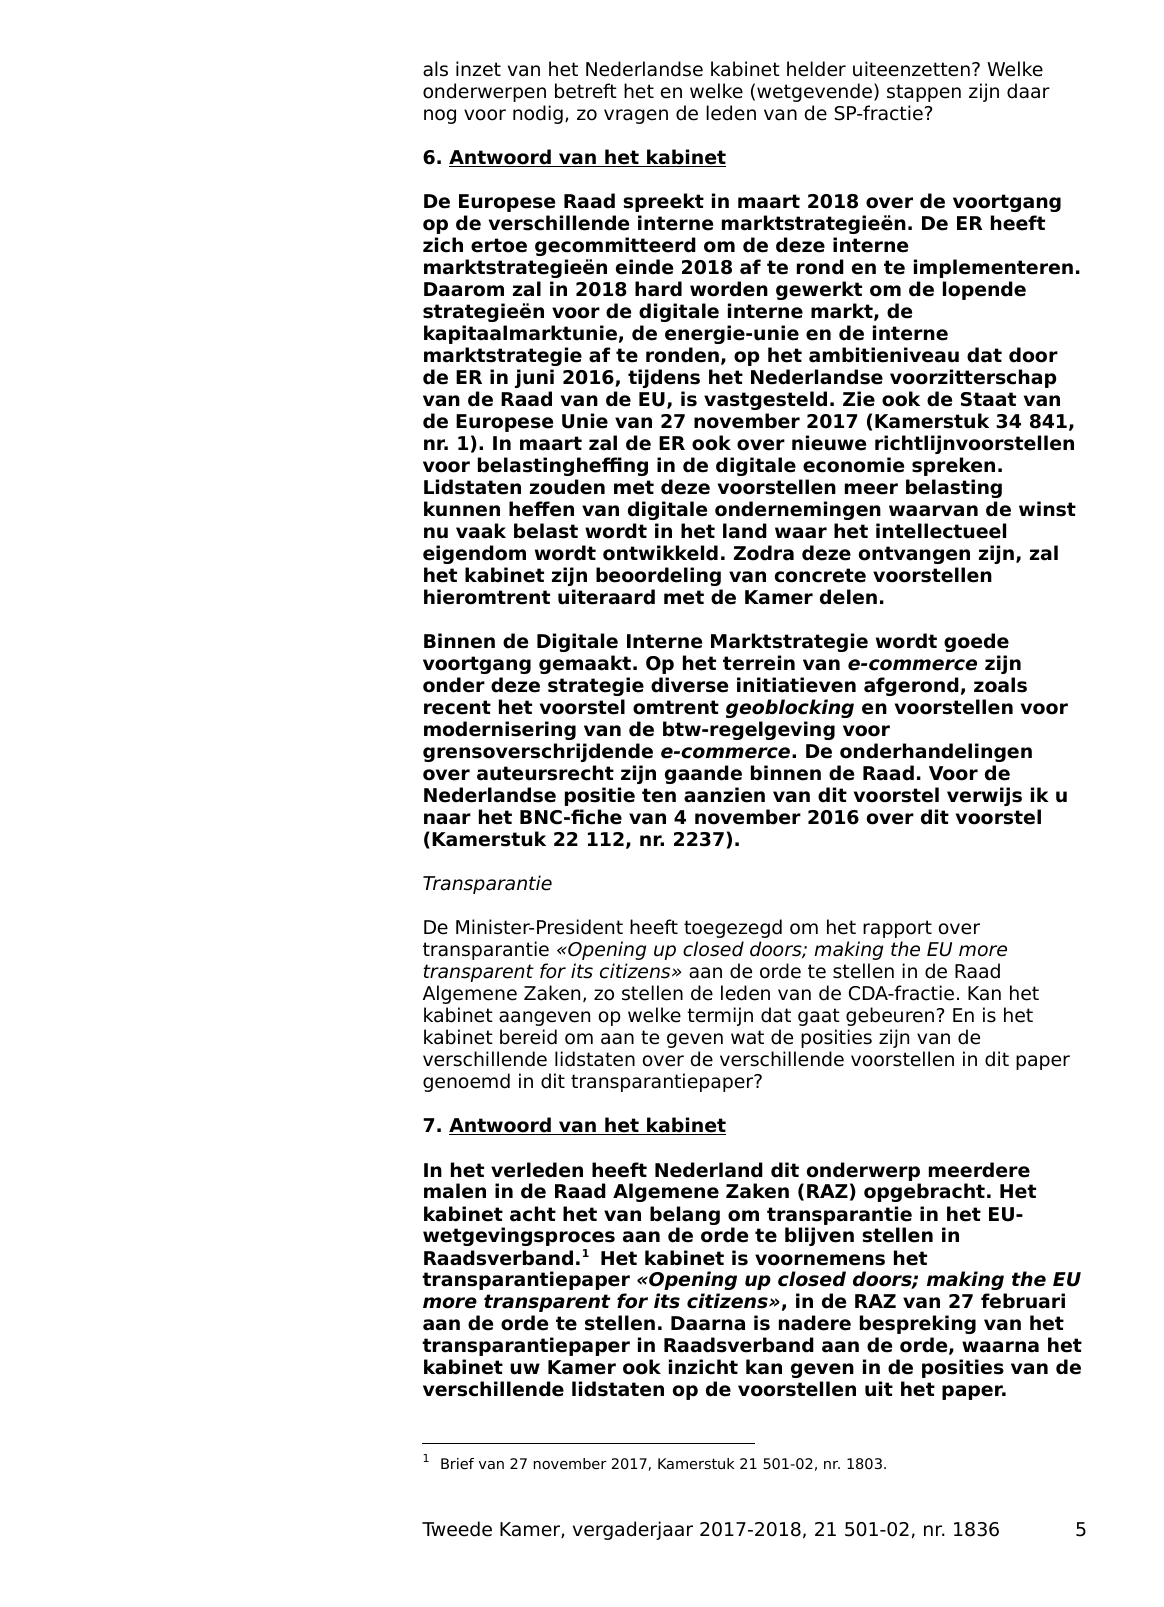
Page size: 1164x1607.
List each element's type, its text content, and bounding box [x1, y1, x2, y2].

subtitle 6. Antwoord van het kabinet [422, 147, 1087, 169]
text De Minister-President heeft toegezegd om het rapport over transparantie «Opening up closed doors; making the EU more transparent for its citizens» aan de orde te stellen in de Raad Algemene Zaken, zo stellen de leden van de CDA-fractie. Kan het kabinet aangeven op welke termijn dat gaat gebeuren? En is het kabinet bereid om aan te geven wat de posities zijn van de verschillende lidstaten over de verschillende voorstellen in dit paper genoemd in dit transparantiepaper? [422, 917, 1087, 1093]
text als inzet van het Nederlandse kabinet helder uiteenzetten? Welke onderwerpen betreft het en welke (wetgevende) stappen zijn daar nog voor nodig, zo vragen de leden van de SP-fractie? [422, 59, 1087, 125]
text Binnen de Digitale Interne Marktstrategie wordt goede voortgang gemaakt. Op het terrein van e-commerce zijn onder deze strategie diverse initiatieven afgerond, zoals recent het voorstel omtrent geoblocking en voorstellen voor modernisering van de btw-regelgeving voor grensoverschrijdende e-commerce. De onderhandelingen over auteursrecht zijn gaande binnen de Raad. Voor de Nederlandse positie ten aanzien van dit voorstel verwijs ik u naar het BNC-fiche van 4 november 2016 over dit voorstel (Kamerstuk 22 112, nr. 2237). [422, 631, 1087, 851]
text In het verleden heeft Nederland dit onderwerp meerdere malen in de Raad Algemene Zaken (RAZ) opgebracht. Het kabinet acht het van belang om transparantie in het EU-wetgevingsproces aan de orde te blijven stellen in Raadsverband. Het kabinet is voornemens het transparantiepaper «Opening up closed doors; making the EU more transparent for its citizens», in de RAZ van 27 februari aan de orde te stellen. Daarna is nadere bespreking van het transparantiepaper in Raadsverband aan de orde, waarna het kabinet uw Kamer ook inzicht kan geven in de posities van de verschillende lidstaten op de voorstellen uit het paper. [422, 1159, 1087, 1401]
subtitle 7. Antwoord van het kabinet [422, 1115, 1087, 1137]
text Brief van 27 november 2017, Kamerstuk 21 501-02, nr. 1803. [422, 1452, 1087, 1474]
subtitle Transparantie [422, 873, 1087, 895]
text De Europese Raad spreekt in maart 2018 over de voortgang op de verschillende interne marktstrategieën. De ER heeft zich ertoe gecommitteerd om de deze interne marktstrategieën einde 2018 af te rond en te implementeren. Daarom zal in 2018 hard worden gewerkt om de lopende strategieën voor de digitale interne markt, de kapitaalmarktunie, de energie-unie en de interne marktstrategie af te ronden, op het ambitieniveau dat door de ER in juni 2016, tijdens het Nederlandse voorzitterschap van de Raad van de EU, is vastgesteld. Zie ook de Staat van de Europese Unie van 27 november 2017 (Kamerstuk 34 841, nr. 1). In maart zal de ER ook over nieuwe richtlijnvoorstellen voor belastingheffing in de digitale economie spreken. Lidstaten zouden met deze voorstellen meer belasting kunnen heffen van digitale ondernemingen waarvan de winst nu vaak belast wordt in het land waar het intellectueel eigendom wordt ontwikkeld. Zodra deze ontvangen zijn, zal het kabinet zijn beoordeling van concrete voorstellen hieromtrent uiteraard met de Kamer delen. [422, 191, 1087, 609]
